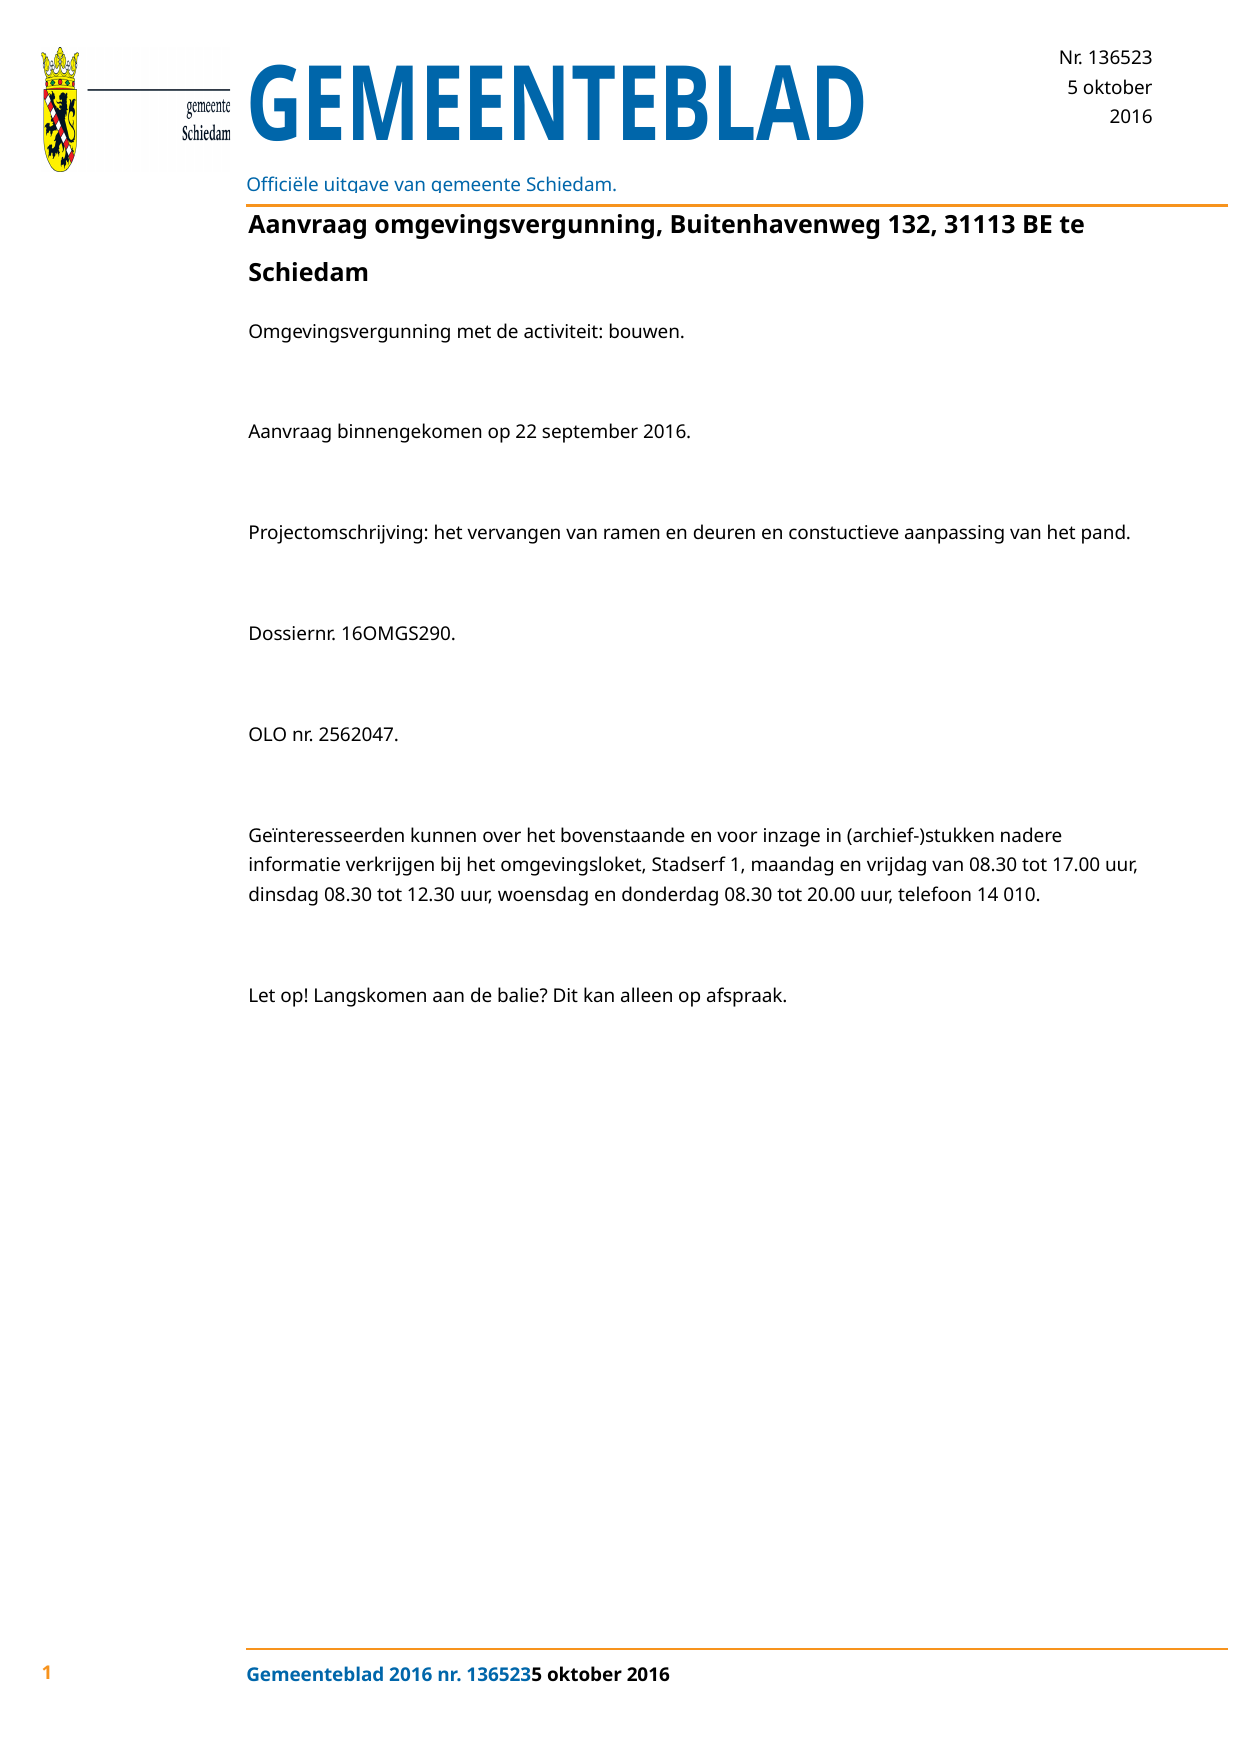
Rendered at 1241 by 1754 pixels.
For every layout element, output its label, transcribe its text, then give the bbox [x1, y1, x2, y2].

text Dossiernr. 16OMGS290. [248, 620, 1152, 646]
text Aanvraag omgevingsvergunning, Buitenhavenweg 132, 31113 BE te Schiedam [248, 207, 1152, 288]
text Projectomschrijving: het vervangen van ramen en deuren en constuctieve aanpassing van het pand. [248, 519, 1152, 545]
text Let op! Langskomen aan de balie? Dit kan alleen op afspraak. [248, 982, 1152, 1008]
text Aanvraag binnengekomen op 22 september 2016. [248, 419, 1152, 444]
text Geïnteresseerden kunnen over het bovenstaande en voor inzage in (archief-)stukken nadere informatie verkrijgen bij het omgevingsloket, Stadserf 1, maandag en vrijdag van 08.30 tot 17.00 uur, dinsdag 08.30 tot 12.30 uur, woensdag en donderdag 08.30 tot 20.00 uur, telefoon 14 010. [248, 822, 1152, 907]
text Omgevingsvergunning met de activiteit: bouwen. [248, 318, 1152, 344]
picture [41, 47, 231, 172]
text OLO nr. 2562047. [248, 721, 1152, 747]
